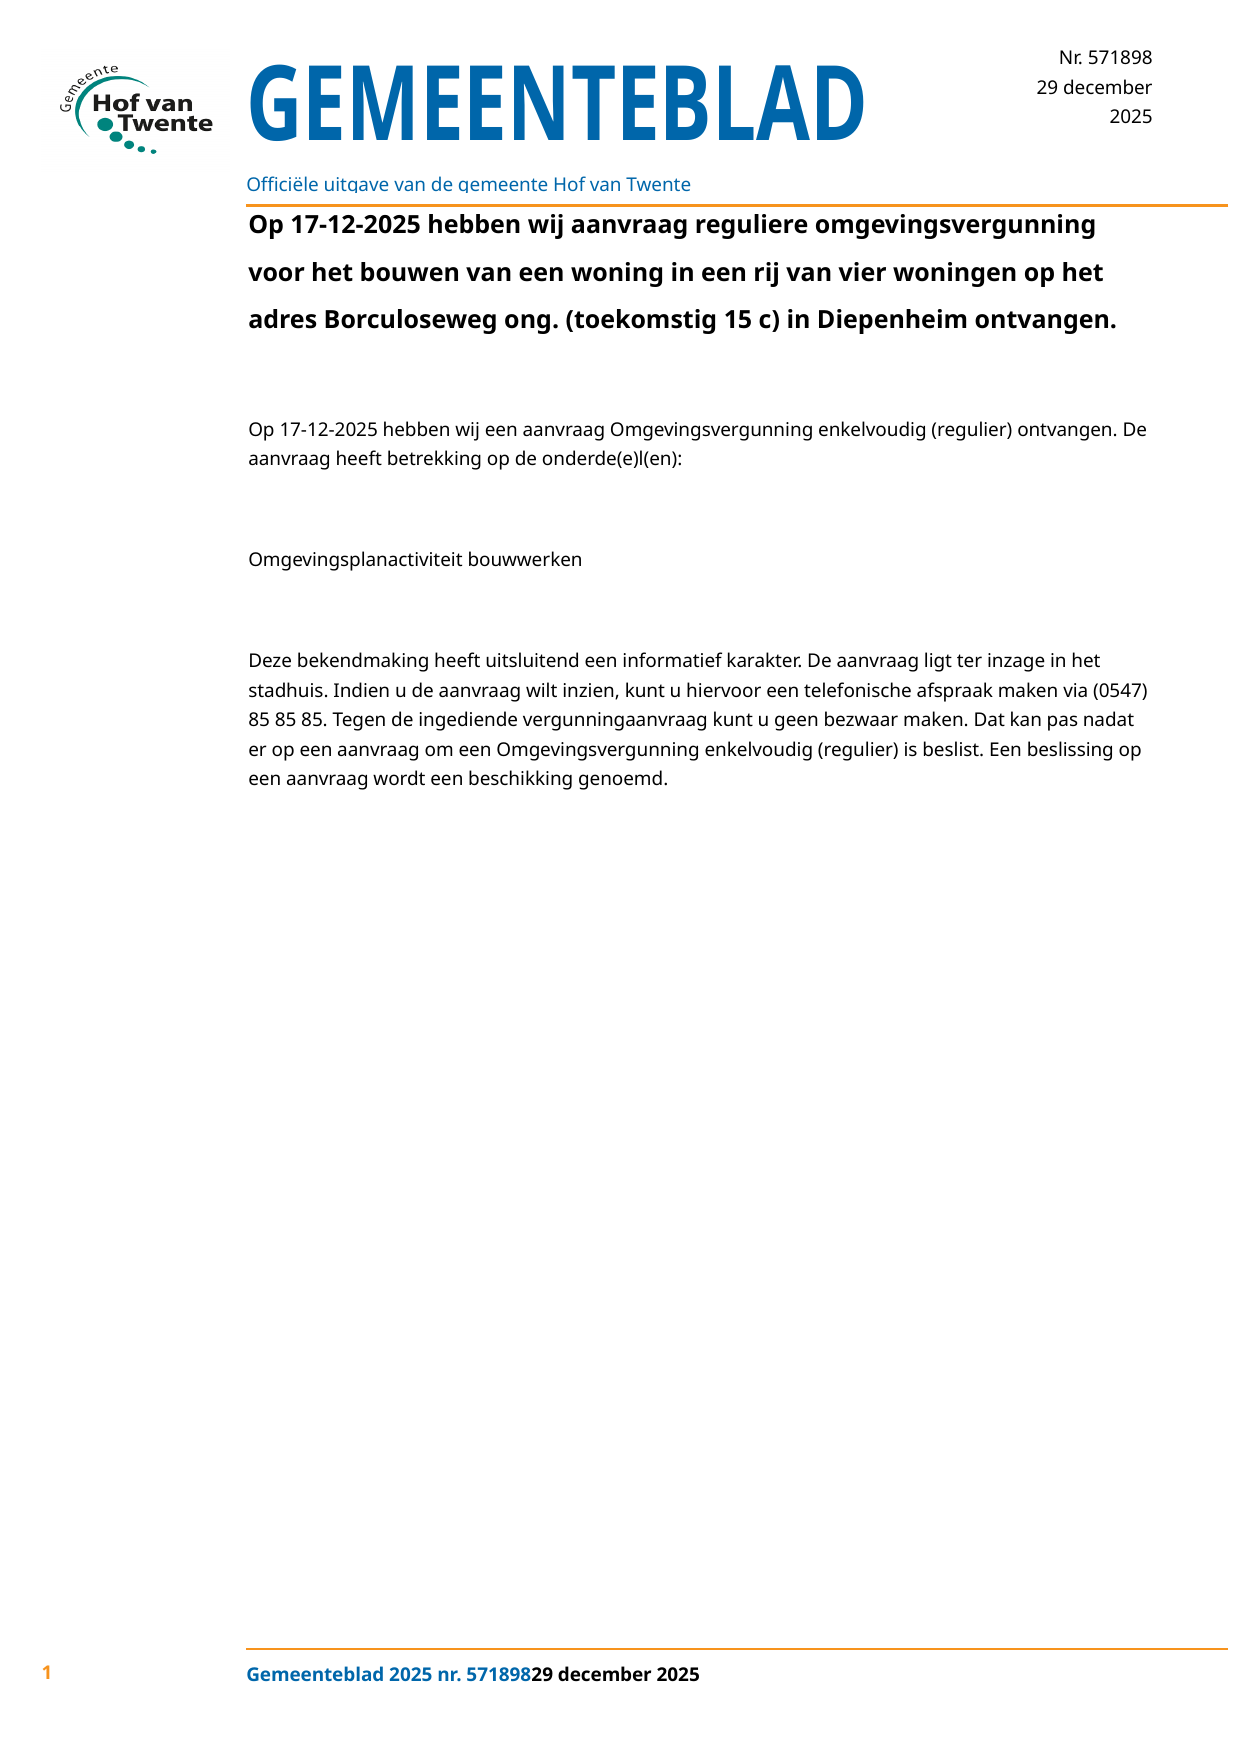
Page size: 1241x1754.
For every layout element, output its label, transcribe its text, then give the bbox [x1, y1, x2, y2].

text Omgevingsplanactiviteit bouwwerken [248, 546, 1152, 572]
text Deze bekendmaking heeft uitsluitend een informatief karakter. De aanvraag ligt ter inzage in het stadhuis. Indien u de aanvraag wilt inzien, kunt u hiervoor een telefonische afspraak maken via (0547) 85 85 85. Tegen de ingediende vergunningaanvraag kunt u geen bezwaar maken. Dat kan pas nadat er op een aanvraag om een Omgevingsvergunning enkelvoudig (regulier) is beslist. Een beslissing op een aanvraag wordt een beschikking genoemd. [248, 647, 1152, 791]
text Op 17-12-2025 hebben wij een aanvraag Omgevingsvergunning enkelvoudig (regulier) ontvangen. De aanvraag heeft betrekking op de onderde(e)l(en): [248, 416, 1152, 471]
text Op 17-12-2025 hebben wij aanvraag reguliere omgevingsvergunning voor het bouwen van een woning in een rij van vier woningen op het adres Borculoseweg ong. (toekomstig 15 c) in Diepenheim ontvangen. [248, 207, 1152, 336]
picture [41, 47, 231, 172]
